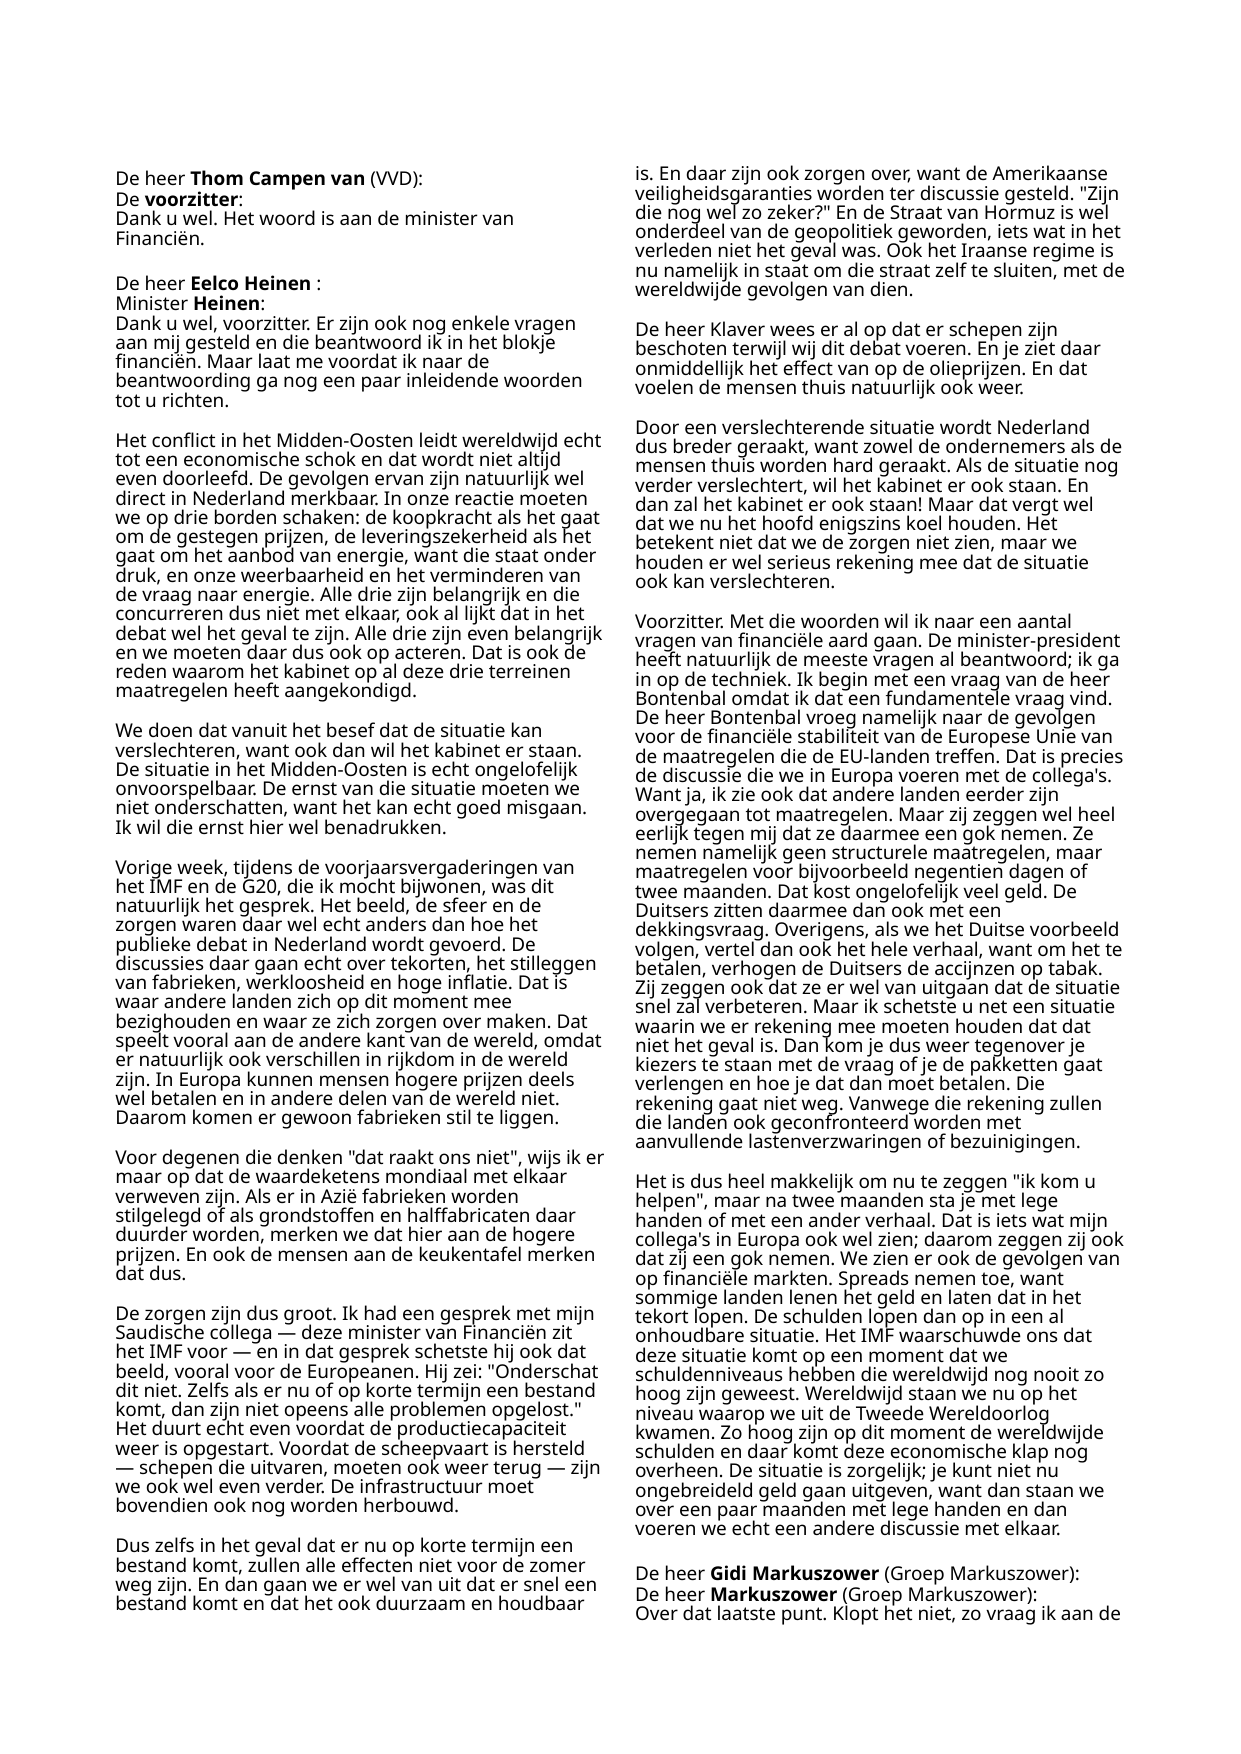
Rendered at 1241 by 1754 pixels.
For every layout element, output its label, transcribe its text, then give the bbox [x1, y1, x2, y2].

text Dank u wel, voorzitter. Er zijn ook nog enkele vragen aan mij gesteld en die beantwoord ik in het blokje financiën. Maar laat me voordat ik naar de beantwoording ga nog een paar inleidende woorden tot u richten. [115, 315, 605, 411]
text Voor degenen die denken "dat raakt ons niet", wijs ik er maar op dat de waardeketens mondiaal met elkaar verweven zijn. Als er in Azië fabrieken worden stilgelegd of als grondstoffen en halffabricaten daar duurder worden, merken we dat hier aan de hogere prijzen. En ook de mensen aan de keukentafel merken dat dus. [115, 1149, 605, 1284]
text Het conflict in het Midden-Oosten leidt wereldwijd echt tot een economische schok en dat wordt niet altijd even doorleefd. De gevolgen ervan zijn natuurlijk wel direct in Nederland merkbaar. In onze reactie moeten we op drie borden schaken: de koopkracht als het gaat om de gestegen prijzen, de leveringszekerheid als het gaat om het aanbod van energie, want die staat onder druk, en onze weerbaarheid en het verminderen van de vraag naar energie. Alle drie zijn belangrijk en die concurreren dus niet met elkaar, ook al lijkt dat in het debat wel het geval te zijn. Alle drie zijn even belangrijk en we moeten daar dus ook op acteren. Dat is ook de reden waarom het kabinet op al deze drie terreinen maatregelen heeft aangekondigd. [115, 432, 605, 702]
text Dank u wel. Het woord is aan de minister van Financiën. [115, 210, 605, 249]
text Voorzitter. Met die woorden wil ik naar een aantal vragen van financiële aard gaan. De minister-president heeft natuurlijk de meeste vragen al beantwoord; ik ga in op de techniek. Ik begin met een vraag van de heer Bontenbal omdat ik dat een fundamentele vraag vind. De heer Bontenbal vroeg namelijk naar de gevolgen voor de financiële stabiliteit van de Europese Unie van de maatregelen die de EU-landen treffen. Dat is precies de discussie die we in Europa voeren met de collega's. Want ja, ik zie ook dat andere landen eerder zijn overgegaan tot maatregelen. Maar zij zeggen wel heel eerlijk tegen mij dat ze daarmee een gok nemen. Ze nemen namelijk geen structurele maatregelen, maar maatregelen voor bijvoorbeeld negentien dagen of twee maanden. Dat kost ongelofelijk veel geld. De Duitsers zitten daarmee dan ook met een dekkingsvraag. Overigens, als we het Duitse voorbeeld volgen, vertel dan ook het hele verhaal, want om het te betalen, verhogen de Duitsers de accijnzen op tabak. Zij zeggen ook dat ze er wel van uitgaan dat de situatie snel zal verbeteren. Maar ik schetste u net een situatie waarin we er rekening mee moeten houden dat dat niet het geval is. Dan kom je dus weer tegenover je kiezers te staan met de vraag of je de pakketten gaat verlengen en hoe je dat dan moet betalen. Die rekening gaat niet weg. Vanwege die rekening zullen die landen ook geconfronteerd worden met aanvullende lastenverzwaringen of bezuinigingen. [635, 613, 1125, 1152]
text is. En daar zijn ook zorgen over, want de Amerikaanse veiligheidsgaranties worden ter discussie gesteld. "Zijn die nog wel zo zeker?" En de Straat van Hormuz is wel onderdeel van de geopolitiek geworden, iets wat in het verleden niet het geval was. Ook het Iraanse regime is nu namelijk in staat om die straat zelf te sluiten, met de wereldwijde gevolgen van dien. [635, 165, 1125, 300]
text Het is dus heel makkelijk om nu te zeggen "ik kom u helpen", maar na twee maanden sta je met lege handen of met een ander verhaal. Dat is iets wat mijn collega's in Europa ook wel zien; daarom zeggen zij ook dat zij een gok nemen. We zien er ook de gevolgen van op financiële markten. Spreads nemen toe, want sommige landen lenen het geld en laten dat in het tekort lopen. De schulden lopen dan op in een al onhoudbare situatie. Het IMF waarschuwde ons dat deze situatie komt op een moment dat we schuldenniveaus hebben die wereldwijd nog nooit zo hoog zijn geweest. Wereldwijd staan we nu op het niveau waarop we uit de Tweede Wereldoorlog kwamen. Zo hoog zijn op dit moment de wereldwijde schulden en daar komt deze economische klap nog overheen. De situatie is zorgelijk; je kunt niet nu ongebreideld geld gaan uitgeven, want dan staan we over een paar maanden met lege handen en dan voeren we echt een andere discussie met elkaar. [635, 1173, 1125, 1539]
text De heer Gidi Markuszower (Groep Markuszower): [635, 1560, 1125, 1586]
text De heer Markuszower (Groep Markuszower): [635, 1586, 1125, 1605]
text Dus zelfs in het geval dat er nu op korte termijn een bestand komt, zullen alle effecten niet voor de zomer weg zijn. En dan gaan we er wel van uit dat er snel een bestand komt en dat het ook duurzaam en houdbaar [115, 1537, 605, 1614]
text Over dat laatste punt. Klopt het niet, zo vraag ik aan de [635, 1605, 1125, 1624]
text Door een verslechterende situatie wordt Nederland dus breder geraakt, want zowel de ondernemers als de mensen thuis worden hard geraakt. Als de situatie nog verder verslechtert, wil het kabinet er ook staan. En dan zal het kabinet er ook staan! Maar dat vergt wel dat we nu het hoofd enigszins koel houden. Het betekent niet dat we de zorgen niet zien, maar we houden er wel serieus rekening mee dat de situatie ook kan verslechteren. [635, 419, 1125, 592]
text Vorige week, tijdens de voorjaarsvergaderingen van het IMF en de G20, die ik mocht bijwonen, was dit natuurlijk het gesprek. Het beeld, de sfeer en de zorgen waren daar wel echt anders dan hoe het publieke debat in Nederland wordt gevoerd. De discussies daar gaan echt over tekorten, het stilleggen van fabrieken, werkloosheid en hoge inflatie. Dat is waar andere landen zich op dit moment mee bezighouden en waar ze zich zorgen over maken. Dat speelt vooral aan de andere kant van de wereld, omdat er natuurlijk ook verschillen in rijkdom in de wereld zijn. In Europa kunnen mensen hogere prijzen deels wel betalen en in andere delen van de wereld niet. Daarom komen er gewoon fabrieken stil te liggen. [115, 859, 605, 1128]
text De heer Klaver wees er al op dat er schepen zijn beschoten terwijl wij dit debat voeren. En je ziet daar onmiddellijk het effect van op de olieprijzen. En dat voelen de mensen thuis natuurlijk ook weer. [635, 321, 1125, 398]
text De heer Thom Campen van (VVD): [115, 165, 605, 191]
text De voorzitter: [115, 191, 605, 210]
text De heer Eelco Heinen : [115, 270, 605, 295]
text Minister Heinen: [115, 295, 605, 315]
text De zorgen zijn dus groot. Ik had een gesprek met mijn Saudische collega — deze minister van Financiën zit het IMF voor — en in dat gesprek schetste hij ook dat beeld, vooral voor de Europeanen. Hij zei: "Onderschat dit niet. Zelfs als er nu of op korte termijn een bestand komt, dan zijn niet opeens alle problemen opgelost." Het duurt echt even voordat de productiecapaciteit weer is opgestart. Voordat de scheepvaart is hersteld — schepen die uitvaren, moeten ook weer terug — zijn we ook wel even verder. De infrastructuur moet bovendien ook nog worden herbouwd. [115, 1305, 605, 1517]
text We doen dat vanuit het besef dat de situatie kan verslechteren, want ook dan wil het kabinet er staan. De situatie in het Midden-Oosten is echt ongelofelijk onvoorspelbaar. De ernst van die situatie moeten we niet onderschatten, want het kan echt goed misgaan. Ik wil die ernst hier wel benadrukken. [115, 722, 605, 838]
